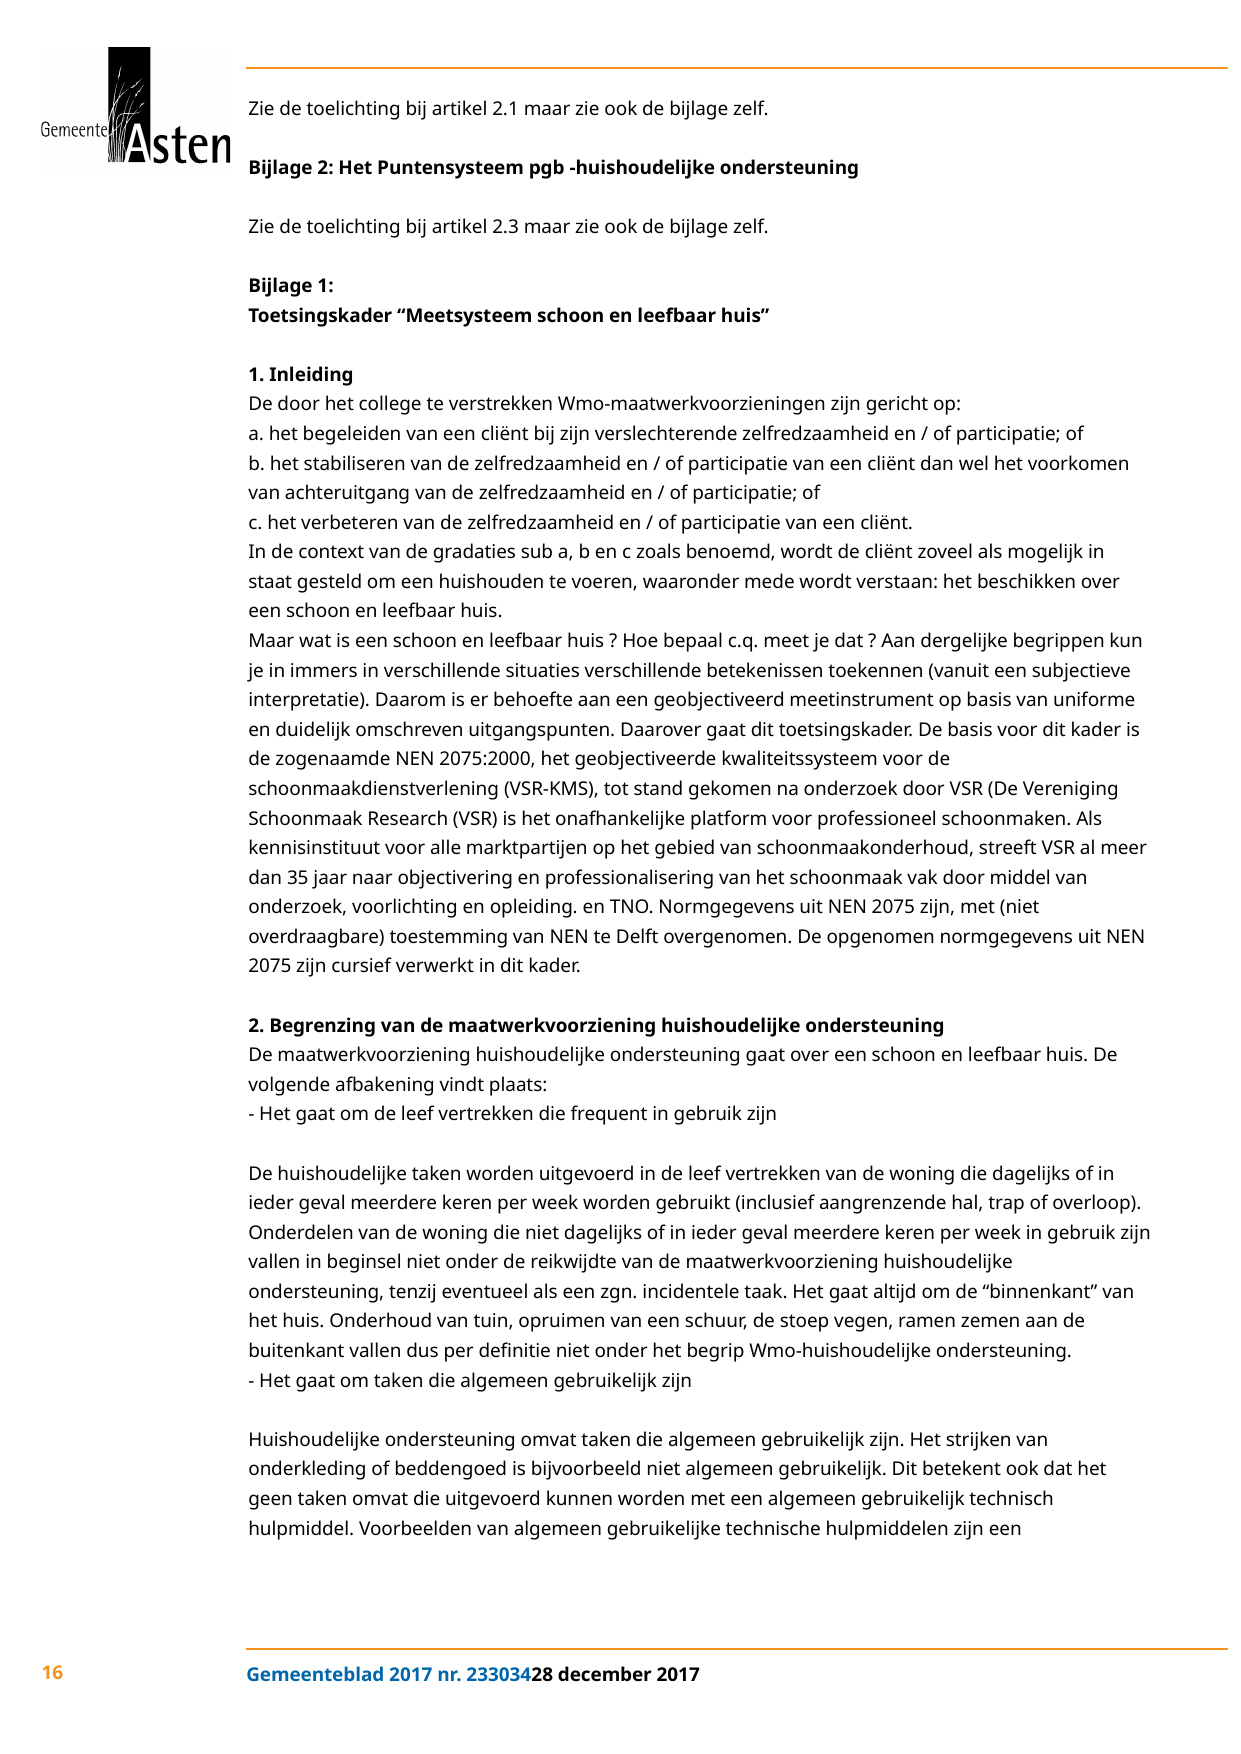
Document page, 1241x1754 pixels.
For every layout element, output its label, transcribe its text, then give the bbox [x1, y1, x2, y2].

text 2. Begrenzing van de maatwerkvoorziening huishoudelijke ondersteuning [248, 1012, 1152, 1038]
text Bijlage 2: Het Puntensysteem pgb -huishoudelijke ondersteuning [248, 154, 1152, 180]
text Zie de toelichting bij artikel 2.3 maar zie ook de bijlage zelf. [248, 213, 1152, 239]
text De maatwerkvoorziening huishoudelijke ondersteuning gaat over een schoon en leefbaar huis. De volgende afbakening vindt plaats: [248, 1041, 1152, 1097]
text - Het gaat om de leef vertrekken die frequent in gebruik zijn [248, 1101, 1152, 1126]
text Huishoudelijke ondersteuning omvat taken die algemeen gebruikelijk zijn. Het strijken van onderkleding of beddengoed is bijvoorbeeld niet algemeen gebruikelijk. Dit betekent ook dat het geen taken omvat die uitgevoerd kunnen worden met een algemeen gebruikelijk technisch hulpmiddel. Voorbeelden van algemeen gebruikelijke technische hulpmiddelen zijn een [248, 1426, 1152, 1541]
text c. het verbeteren van de zelfredzaamheid en / of participatie van een cliënt. [248, 509, 1152, 535]
text a. het begeleiden van een cliënt bij zijn verslechterende zelfredzaamheid en / of participatie; of [248, 420, 1152, 446]
text 1. Inleiding [248, 361, 1152, 387]
text De door het college te verstrekken Wmo-maatwerkvoorzieningen zijn gericht op: [248, 391, 1152, 416]
text De huishoudelijke taken worden uitgevoerd in de leef vertrekken van de woning die dagelijks of in ieder geval meerdere keren per week worden gebruikt (inclusief aangrenzende hal, trap of overloop). Onderdelen van de woning die niet dagelijks of in ieder geval meerdere keren per week in gebruik zijn vallen in beginsel niet onder de reikwijdte van de maatwerkvoorziening huishoudelijke ondersteuning, tenzij eventueel als een zgn. incidentele taak. Het gaat altijd om de “binnenkant” van het huis. Onderhoud van tuin, opruimen van een schuur, de stoep vegen, ramen zemen aan de buitenkant vallen dus per definitie niet onder het begrip Wmo-huishoudelijke ondersteuning. [248, 1160, 1152, 1363]
text Maar wat is een schoon en leefbaar huis ? Hoe bepaal c.q. meet je dat ? Aan dergelijke begrippen kun je in immers in verschillende situaties verschillende betekenissen toekennen (vanuit een subjectieve interpretatie). Daarom is er behoefte aan een geobjectiveerd meetinstrument op basis van uniforme en duidelijk omschreven uitgangspunten. Daarover gaat dit toetsingskader. De basis voor dit kader is de zogenaamde NEN 2075:2000, het geobjectiveerde kwaliteitssysteem voor de schoonmaakdienstverlening (VSR-KMS), tot stand gekomen na onderzoek door VSR (De Vereniging Schoonmaak Research (VSR) is het onafhankelijke platform voor professioneel schoonmaken. Als kennisinstituut voor alle marktpartijen op het gebied van schoonmaakonderhoud, streeft VSR al meer dan 35 jaar naar objectivering en professionalisering van het schoonmaak vak door middel van onderzoek, voorlichting en opleiding. en TNO. Normgegevens uit NEN 2075 zijn, met (niet overdraagbare) toestemming van NEN te Delft overgenomen. De opgenomen normgegevens uit NEN 2075 zijn cursief verwerkt in dit kader. [248, 627, 1152, 978]
text b. het stabiliseren van de zelfredzaamheid en / of participatie van een cliënt dan wel het voorkomen van achteruitgang van de zelfredzaamheid en / of participatie; of [248, 450, 1152, 505]
text Zie de toelichting bij artikel 2.1 maar zie ook de bijlage zelf. [248, 95, 1152, 121]
text Toetsingskader “Meetsysteem schoon en leefbaar huis” [248, 302, 1152, 328]
picture [41, 47, 231, 172]
text Bijlage 1: [248, 272, 1152, 298]
text In de context van de gradaties sub a, b en c zoals benoemd, wordt de cliënt zoveel als mogelijk in staat gesteld om een huishouden te voeren, waaronder mede wordt verstaan: het beschikken over een schoon en leefbaar huis. [248, 538, 1152, 623]
text - Het gaat om taken die algemeen gebruikelijk zijn [248, 1367, 1152, 1393]
